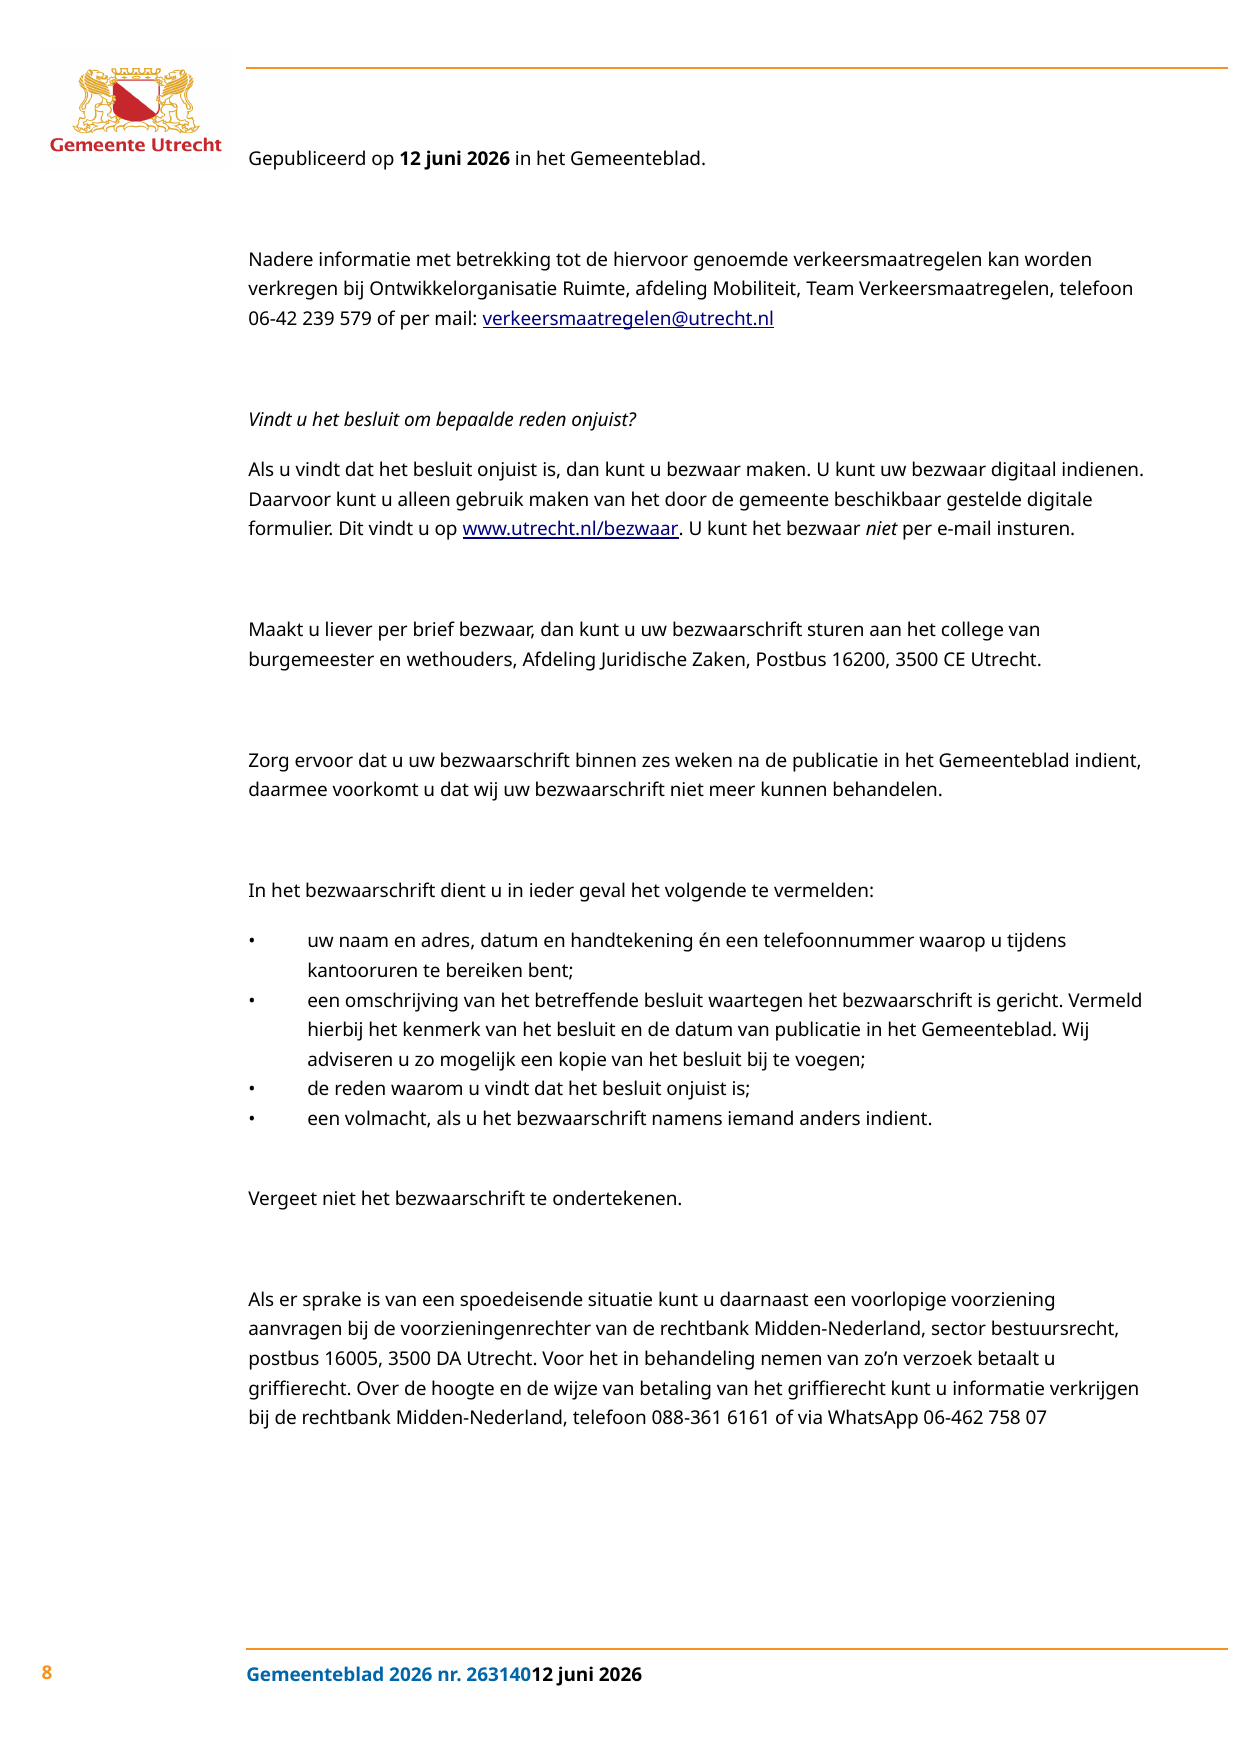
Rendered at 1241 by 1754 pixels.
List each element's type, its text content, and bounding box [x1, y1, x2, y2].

text In het bezwaarschrift dient u in ieder geval het volgende te vermelden: [248, 877, 1152, 903]
text Zorg ervoor dat u uw bezwaarschrift binnen zes weken na de publicatie in het Gemeenteblad indient, daarmee voorkomt u dat wij uw bezwaarschrift niet meer kunnen behandelen. [248, 747, 1152, 802]
list een volmacht, als u het bezwaarschrift namens iemand anders indient. [248, 1105, 1152, 1131]
text Als er sprake is van een spoedeisende situatie kunt u daarnaast een voorlopige voorziening aanvragen bij de voorzieningenrechter van de rechtbank Midden-Nederland, sector bestuursrecht, postbus 16005, 3500 DA Utrecht. Voor het in behandeling nemen van zo’n verzoek betaalt u griffierecht. Over de hoogte en de wijze van betaling van het griffierecht kunt u informatie verkrijgen bij de rechtbank Midden-Nederland, telefoon 088-361 6161 of via WhatsApp 06-462 758 07 [248, 1286, 1152, 1430]
text Nadere informatie met betrekking tot de hiervoor genoemde verkeersmaatregelen kan worden verkregen bij Ontwikkelorganisatie Ruimte, afdeling Mobiliteit, Team Verkeersmaatregelen, telefoon 06-42 239 579 of per mail: verkeersmaatregelen@utrecht.nl [248, 246, 1152, 331]
list de reden waarom u vindt dat het besluit onjuist is; [248, 1076, 1152, 1101]
list uw naam en adres, datum en handtekening én een telefoonnummer waarop u tijdens kantooruren te bereiken bent; [248, 928, 1152, 983]
text Vergeet niet het bezwaarschrift te ondertekenen. [248, 1185, 1152, 1211]
picture [41, 47, 231, 172]
text Maakt u liever per brief bezwaar, dan kunt u uw bezwaarschrift sturen aan het college van burgemeester en wethouders, Afdeling Juridische Zaken, Postbus 16200, 3500 CE Utrecht. [248, 616, 1152, 672]
text Vindt u het besluit om bepaalde reden onjuist? [248, 406, 1152, 432]
text Als u vindt dat het besluit onjuist is, dan kunt u bezwaar maken. U kunt uw bezwaar digitaal indienen. Daarvoor kunt u alleen gebruik maken van het door de gemeente beschikbaar gestelde digitale formulier. Dit vindt u op www.utrecht.nl/bezwaar. U kunt het bezwaar niet per e-mail insturen. [248, 456, 1152, 541]
text Gepubliceerd op 12 juni 2026 in het Gemeenteblad. [248, 145, 1152, 171]
list een omschrijving van het betreffende besluit waartegen het bezwaarschrift is gericht. Vermeld hierbij het kenmerk van het besluit en de datum van publicatie in het Gemeenteblad. Wij adviseren u zo mogelijk een kopie van het besluit bij te voegen; [248, 987, 1152, 1072]
